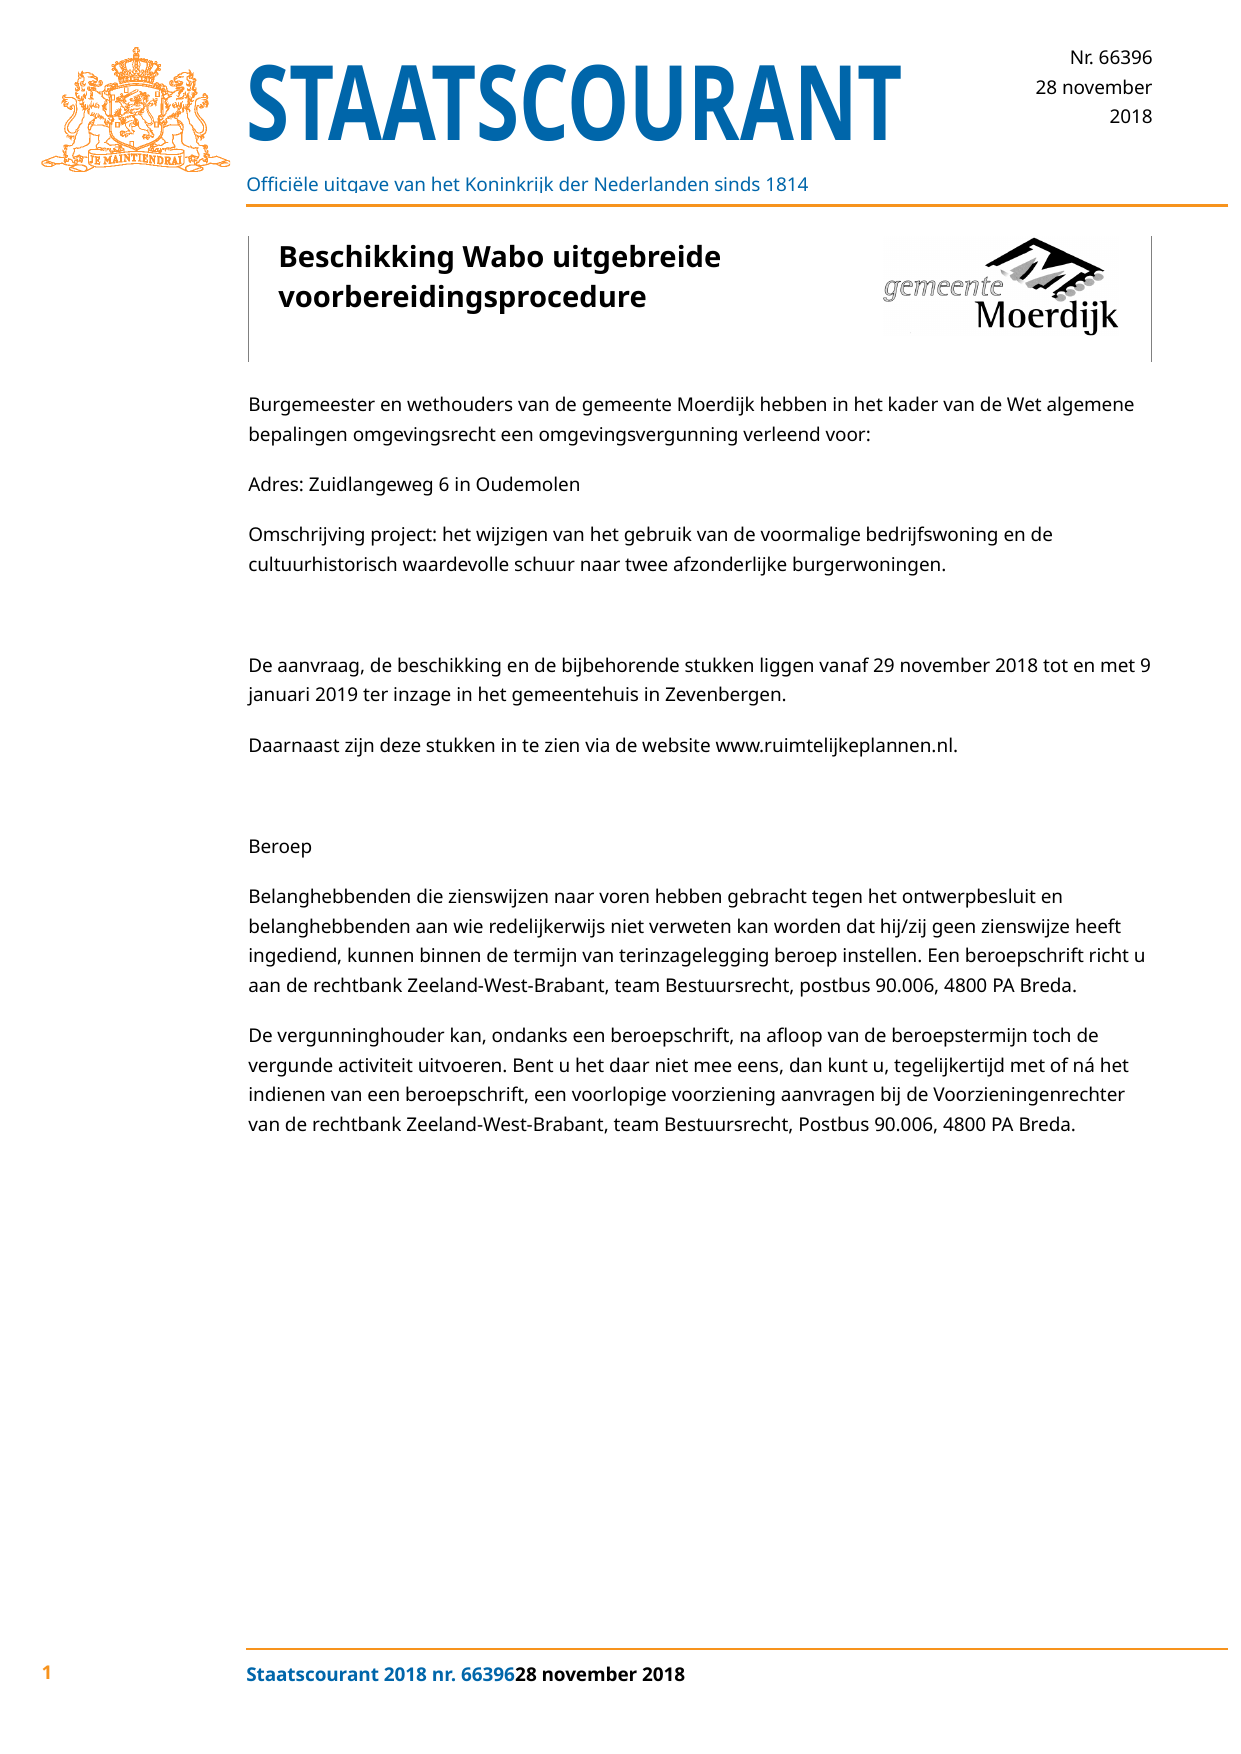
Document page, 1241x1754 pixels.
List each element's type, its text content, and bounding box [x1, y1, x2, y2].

table_header [850, 236, 1151, 362]
text De aanvraag, de beschikking en de bijbehorende stukken liggen vanaf 29 november 2018 tot en met 9 januari 2019 ter inzage in het gemeentehuis in Zevenbergen. [248, 652, 1152, 707]
text Daarnaast zijn deze stukken in te zien via de website www.ruimtelijkeplannen.nl. [248, 732, 1152, 758]
table_header Beschikking Wabo uitgebreide voorbereidingsprocedure [249, 236, 850, 362]
picture [41, 47, 231, 172]
text Omschrijving project: het wijzigen van het gebruik van de voormalige bedrijfswoning en de cultuurhistorisch waardevolle schuur naar twee afzonderlijke burgerwoningen. [248, 522, 1152, 577]
text De vergunninghouder kan, ondanks een beroepschrift, na afloop van de beroepstermijn toch de vergunde activiteit uitvoeren. Bent u het daar niet mee eens, dan kunt u, tegelijkertijd met of ná het indienen van een beroepschrift, een voorlopige voorziening aanvragen bij de Voorzieningenrechter van de rechtbank Zeeland-West-Brabant, team Bestuursrecht, Postbus 90.006, 4800 PA Breda. [248, 1022, 1152, 1137]
text Burgemeester en wethouders van de gemeente Moerdijk hebben in het kader van de Wet algemene bepalingen omgevingsrecht een omgevingsvergunning verleend voor: [248, 391, 1152, 447]
text Belanghebbenden die zienswijzen naar voren hebben gebracht tegen het ontwerpbesluit en belanghebbenden aan wie redelijkerwijs niet verweten kan worden dat hij/zij geen zienswijze heeft ingediend, kunnen binnen de termijn van terinzagelegging beroep instellen. Een beroepschrift richt u aan de rechtbank Zeeland-West-Brabant, team Bestuursrecht, postbus 90.006, 4800 PA Breda. [248, 883, 1152, 998]
text Beroep [248, 833, 1152, 859]
picture [882, 236, 1119, 336]
text Adres: Zuidlangeweg 6 in Oudemolen [248, 471, 1152, 497]
